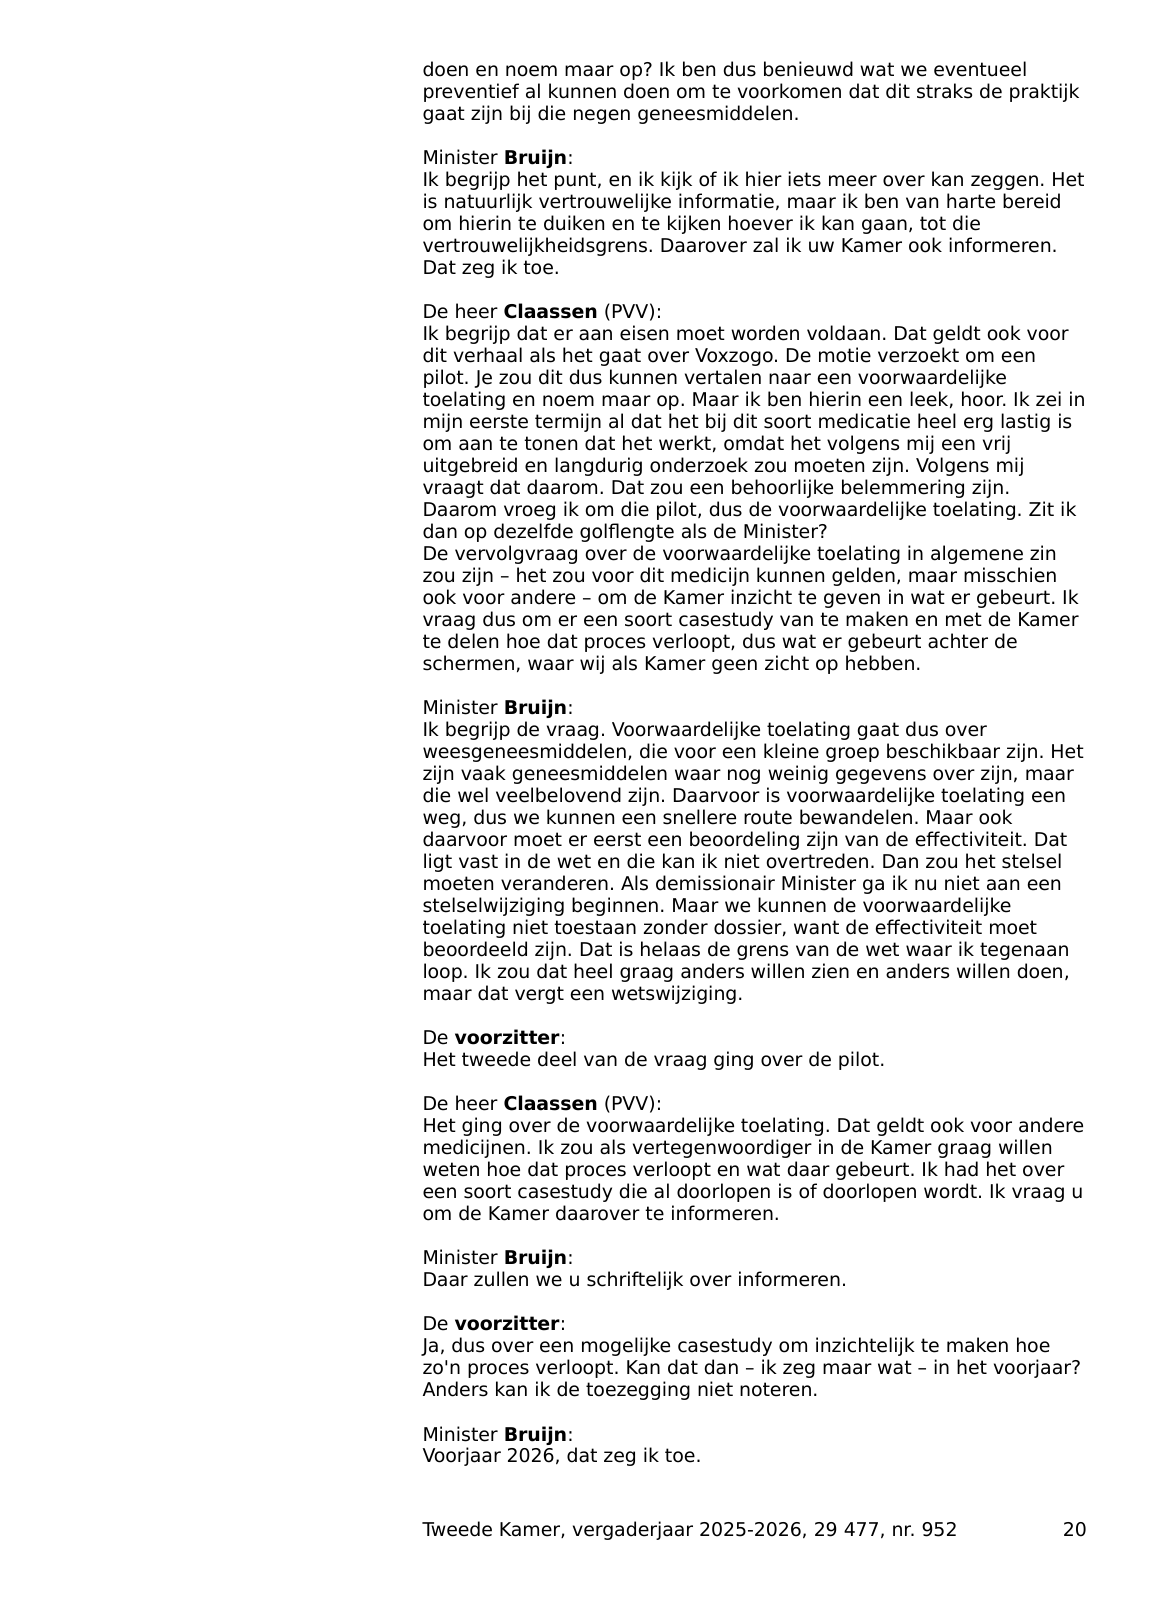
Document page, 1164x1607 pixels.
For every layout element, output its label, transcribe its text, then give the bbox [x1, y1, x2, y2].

text De voorzitter: [422, 1027, 1087, 1049]
text De voorzitter: [422, 1313, 1087, 1335]
text De heer Claassen (PVV): [422, 301, 1087, 323]
text Minister Bruijn: [422, 697, 1087, 719]
text Minister Bruijn: [422, 1247, 1087, 1269]
text Ik begrijp dat er aan eisen moet worden voldaan. Dat geldt ook voor dit verhaal als het gaat over Voxzogo. De motie verzoekt om een pilot. Je zou dit dus kunnen vertalen naar een voorwaardelijke toelating en noem maar op. Maar ik ben hierin een leek, hoor. Ik zei in mijn eerste termijn al dat het bij dit soort medicatie heel erg lastig is om aan te tonen dat het werkt, omdat het volgens mij een vrij uitgebreid en langdurig onderzoek zou moeten zijn. Volgens mij vraagt dat daarom. Dat zou een behoorlijke belemmering zijn. Daarom vroeg ik om die pilot, dus de voorwaardelijke toelating. Zit ik dan op dezelfde golflengte als de Minister? [422, 323, 1087, 543]
text Het tweede deel van de vraag ging over de pilot. [422, 1049, 1087, 1071]
text doen en noem maar op? Ik ben dus benieuwd wat we eventueel preventief al kunnen doen om te voorkomen dat dit straks de praktijk gaat zijn bij die negen geneesmiddelen. [422, 59, 1087, 125]
text Het ging over de voorwaardelijke toelating. Dat geldt ook voor andere medicijnen. Ik zou als vertegenwoordiger in de Kamer graag willen weten hoe dat proces verloopt en wat daar gebeurt. Ik had het over een soort casestudy die al doorlopen is of doorlopen wordt. Ik vraag u om de Kamer daarover te informeren. [422, 1115, 1087, 1225]
text De vervolgvraag over de voorwaardelijke toelating in algemene zin zou zijn – het zou voor dit medicijn kunnen gelden, maar misschien ook voor andere – om de Kamer inzicht te geven in wat er gebeurt. Ik vraag dus om er een soort casestudy van te maken en met de Kamer te delen hoe dat proces verloopt, dus wat er gebeurt achter de schermen, waar wij als Kamer geen zicht op hebben. [422, 543, 1087, 675]
text De heer Claassen (PVV): [422, 1093, 1087, 1115]
text Voorjaar 2026, dat zeg ik toe. [422, 1445, 1087, 1467]
text Ik begrijp de vraag. Voorwaardelijke toelating gaat dus over weesgeneesmiddelen, die voor een kleine groep beschikbaar zijn. Het zijn vaak geneesmiddelen waar nog weinig gegevens over zijn, maar die wel veelbelovend zijn. Daarvoor is voorwaardelijke toelating een weg, dus we kunnen een snellere route bewandelen. Maar ook daarvoor moet er eerst een beoordeling zijn van de effectiviteit. Dat ligt vast in de wet en die kan ik niet overtreden. Dan zou het stelsel moeten veranderen. Als demissionair Minister ga ik nu niet aan een stelselwijziging beginnen. Maar we kunnen de voorwaardelijke toelating niet toestaan zonder dossier, want de effectiviteit moet beoordeeld zijn. Dat is helaas de grens van de wet waar ik tegenaan loop. Ik zou dat heel graag anders willen zien en anders willen doen, maar dat vergt een wetswijziging. [422, 719, 1087, 1005]
text Ja, dus over een mogelijke casestudy om inzichtelijk te maken hoe zo'n proces verloopt. Kan dat dan – ik zeg maar wat – in het voorjaar? Anders kan ik de toezegging niet noteren. [422, 1335, 1087, 1401]
text Minister Bruijn: [422, 147, 1087, 169]
text Minister Bruijn: [422, 1423, 1087, 1445]
text Daar zullen we u schriftelijk over informeren. [422, 1269, 1087, 1291]
text Ik begrijp het punt, en ik kijk of ik hier iets meer over kan zeggen. Het is natuurlijk vertrouwelijke informatie, maar ik ben van harte bereid om hierin te duiken en te kijken hoever ik kan gaan, tot die vertrouwelijkheidsgrens. Daarover zal ik uw Kamer ook informeren. Dat zeg ik toe. [422, 169, 1087, 279]
